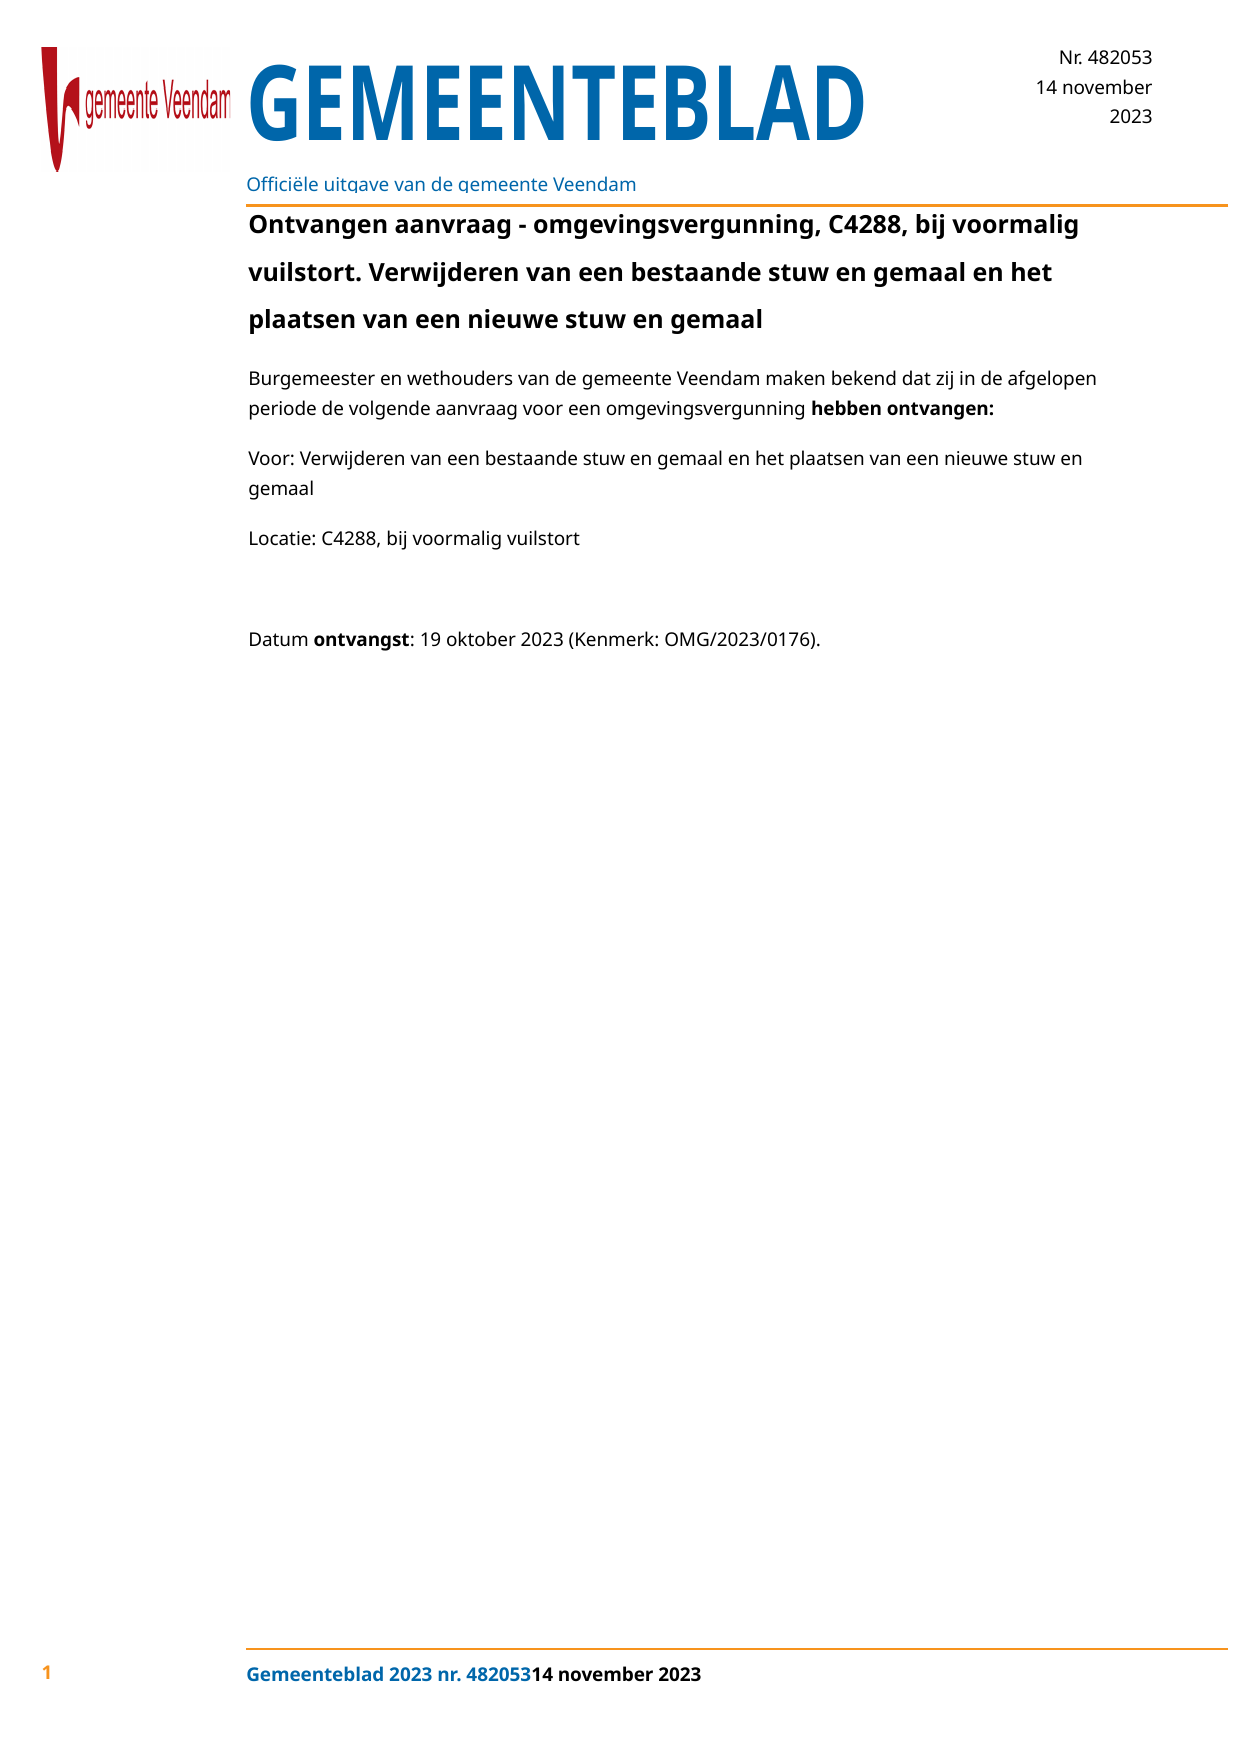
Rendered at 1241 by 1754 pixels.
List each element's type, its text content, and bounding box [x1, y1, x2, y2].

text Locatie: C4288, bij voormalig vuilstort [248, 526, 1152, 551]
picture [41, 47, 231, 172]
text Burgemeester en wethouders van de gemeente Veendam maken bekend dat zij in de afgelopen periode de volgende aanvraag voor een omgevingsvergunning hebben ontvangen: [248, 366, 1152, 421]
text Datum ontvangst: 19 oktober 2023 (Kenmerk: OMG/2023/0176). [248, 626, 1152, 652]
text Voor: Verwijderen van een bestaande stuw en gemaal en het plaatsen van een nieuwe stuw en gemaal [248, 446, 1152, 501]
text Ontvangen aanvraag - omgevingsvergunning, C4288, bij voormalig vuilstort. Verwijderen van een bestaande stuw en gemaal en het plaatsen van een nieuwe stuw en gemaal [248, 207, 1152, 336]
